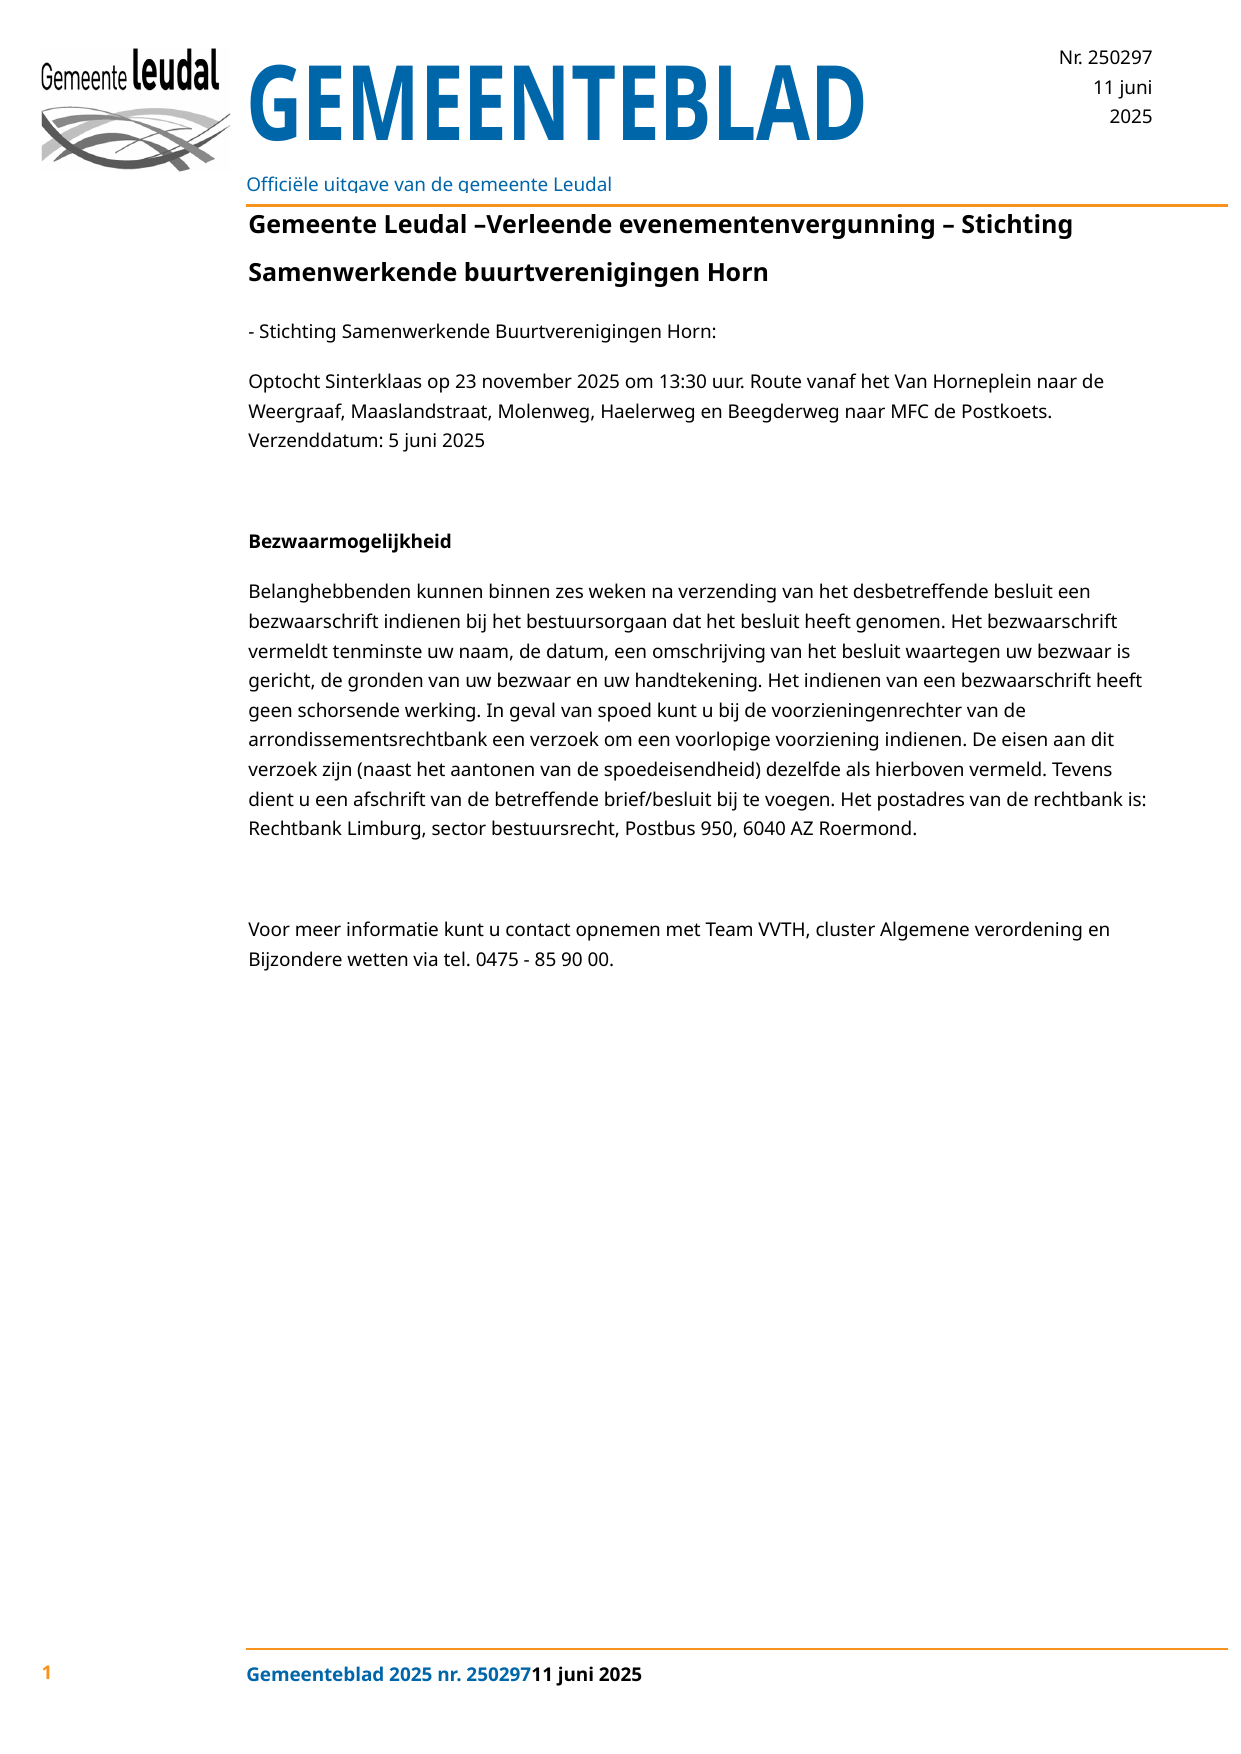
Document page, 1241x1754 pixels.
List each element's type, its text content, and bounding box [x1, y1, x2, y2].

text Voor meer informatie kunt u contact opnemen met Team VVTH, cluster Algemene verordening en Bijzondere wetten via tel. 0475 - 85 90 00. [248, 916, 1152, 972]
text - Stichting Samenwerkende Buurtverenigingen Horn: [248, 318, 1152, 344]
text Bezwaarmogelijkheid [248, 528, 1152, 554]
text Optocht Sinterklaas op 23 november 2025 om 13:30 uur. Route vanaf het Van Horneplein naar de Weergraaf, Maaslandstraat, Molenweg, Haelerweg en Beegderweg naar MFC de Postkoets. Verzenddatum: 5 juni 2025 [248, 368, 1152, 453]
text Belanghebbenden kunnen binnen zes weken na verzending van het desbetreffende besluit een bezwaarschrift indienen bij het bestuursorgaan dat het besluit heeft genomen. Het bezwaarschrift vermeldt tenminste uw naam, de datum, een omschrijving van het besluit waartegen uw bezwaar is gericht, de gronden van uw bezwaar en uw handtekening. Het indienen van een bezwaarschrift heeft geen schorsende werking. In geval van spoed kunt u bij de voorzieningenrechter van de arrondissementsrechtbank een verzoek om een voorlopige voorziening indienen. De eisen aan dit verzoek zijn (naast het aantonen van de spoedeisendheid) dezelfde als hierboven vermeld. Tevens dient u een afschrift van de betreffende brief/besluit bij te voegen. Het postadres van de rechtbank is: Rechtbank Limburg, sector bestuursrecht, Postbus 950, 6040 AZ Roermond. [248, 579, 1152, 841]
picture [41, 47, 231, 172]
text Gemeente Leudal –Verleende evenementenvergunning – Stichting Samenwerkende buurtverenigingen Horn [248, 207, 1152, 288]
